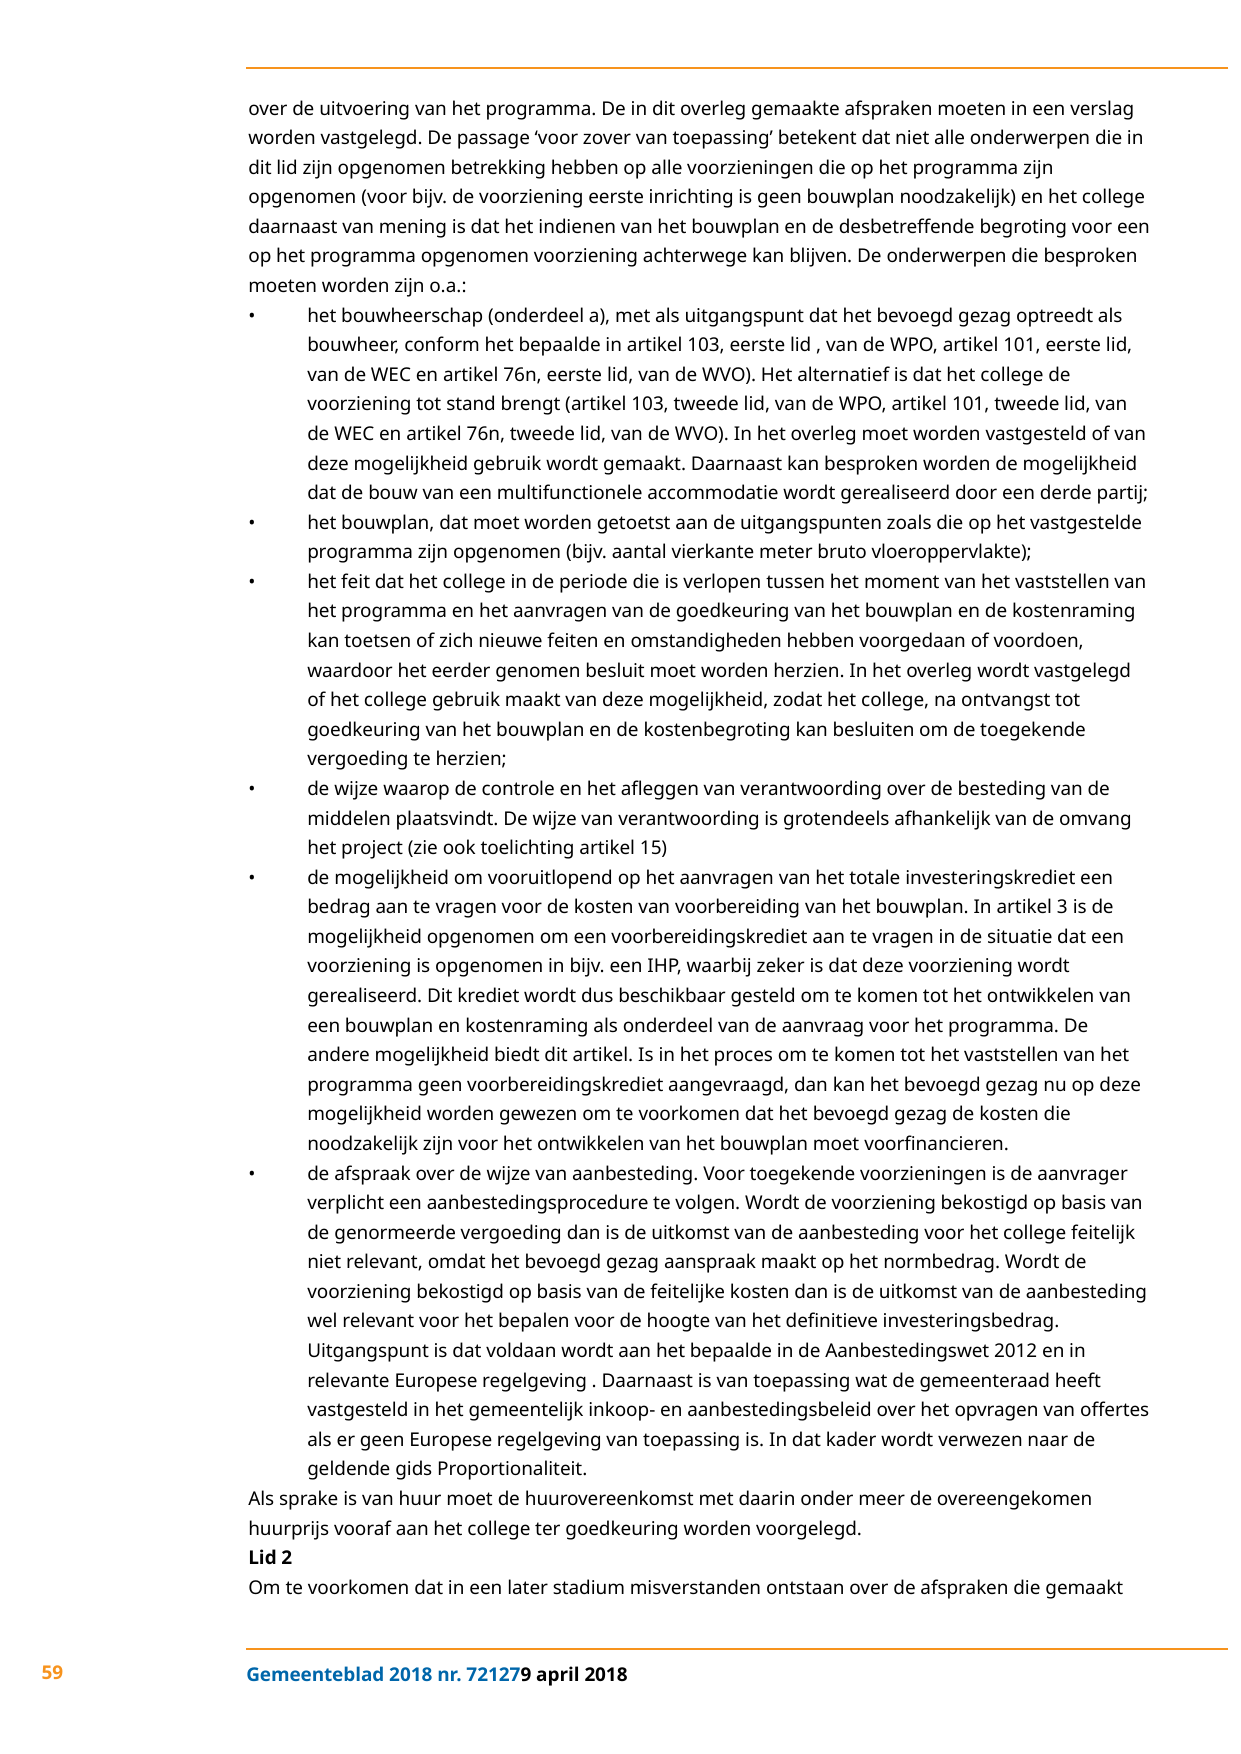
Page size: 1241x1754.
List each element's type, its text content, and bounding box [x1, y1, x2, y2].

list de mogelijkheid om vooruitlopend op het aanvragen van het totale investeringskrediet een bedrag aan te vragen voor de kosten van voorbereiding van het bouwplan. In artikel 3 is de mogelijkheid opgenomen om een voorbereidingskrediet aan te vragen in de situatie dat een voorziening is opgenomen in bijv. een IHP, waarbij zeker is dat deze voorziening wordt gerealiseerd. Dit krediet wordt dus beschikbaar gesteld om te komen tot het ontwikkelen van een bouwplan en kostenraming als onderdeel van de aanvraag voor het programma. De andere mogelijkheid biedt dit artikel. Is in het proces om te komen tot het vaststellen van het programma geen voorbereidingskrediet aangevraagd, dan kan het bevoegd gezag nu op deze mogelijkheid worden gewezen om te voorkomen dat het bevoegd gezag de kosten die noodzakelijk zijn voor het ontwikkelen van het bouwplan moet voorfinancieren. [248, 864, 1152, 1156]
list het feit dat het college in de periode die is verlopen tussen het moment van het vaststellen van het programma en het aanvragen van de goedkeuring van het bouwplan en de kostenraming kan toetsen of zich nieuwe feiten en omstandigheden hebben voorgedaan of voordoen, waardoor het eerder genomen besluit moet worden herzien. In het overleg wordt vastgelegd of het college gebruik maakt van deze mogelijkheid, zodat het college, na ontvangst tot goedkeuring van het bouwplan en de kostenbegroting kan besluiten om de toegekende vergoeding te herzien; [248, 568, 1152, 771]
text Lid 2 [248, 1544, 1152, 1570]
text Om te voorkomen dat in een later stadium misverstanden ontstaan over de afspraken die gemaakt [248, 1574, 1152, 1600]
text over de uitvoering van het programma. De in dit overleg gemaakte afspraken moeten in een verslag worden vastgelegd. De passage ‘voor zover van toepassing’ betekent dat niet alle onderwerpen die in dit lid zijn opgenomen betrekking hebben op alle voorzieningen die op het programma zijn opgenomen (voor bijv. de voorziening eerste inrichting is geen bouwplan noodzakelijk) en het college daarnaast van mening is dat het indienen van het bouwplan en de desbetreffende begroting voor een op het programma opgenomen voorziening achterwege kan blijven. De onderwerpen die besproken moeten worden zijn o.a.: [248, 95, 1152, 298]
list de afspraak over de wijze van aanbesteding. Voor toegekende voorzieningen is de aanvrager verplicht een aanbestedingsprocedure te volgen. Wordt de voorziening bekostigd op basis van de genormeerde vergoeding dan is de uitkomst van de aanbesteding voor het college feitelijk niet relevant, omdat het bevoegd gezag aanspraak maakt op het normbedrag. Wordt de voorziening bekostigd op basis van de feitelijke kosten dan is de uitkomst van de aanbesteding wel relevant voor het bepalen voor de hoogte van het definitieve investeringsbedrag. Uitgangspunt is dat voldaan wordt aan het bepaalde in de Aanbestedingswet 2012 en in relevante Europese regelgeving . Daarnaast is van toepassing wat de gemeenteraad heeft vastgesteld in het gemeentelijk inkoop- en aanbestedingsbeleid over het opvragen van offertes als er geen Europese regelgeving van toepassing is. In dat kader wordt verwezen naar de geldende gids Proportionaliteit. [248, 1160, 1152, 1481]
list het bouwplan, dat moet worden getoetst aan de uitgangspunten zoals die op het vastgestelde programma zijn opgenomen (bijv. aantal vierkante meter bruto vloeroppervlakte); [248, 509, 1152, 564]
text Als sprake is van huur moet de huurovereenkomst met daarin onder meer de overeengekomen huurprijs vooraf aan het college ter goedkeuring worden voorgelegd. [248, 1485, 1152, 1541]
list de wijze waarop de controle en het afleggen van verantwoording over de besteding van de middelen plaatsvindt. De wijze van verantwoording is grotendeels afhankelijk van de omvang het project (zie ook toelichting artikel 15) [248, 775, 1152, 860]
picture [41, 47, 231, 172]
list het bouwheerschap (onderdeel a), met als uitgangspunt dat het bevoegd gezag optreedt als bouwheer, conform het bepaalde in artikel 103, eerste lid , van de WPO, artikel 101, eerste lid, van de WEC en artikel 76n, eerste lid, van de WVO). Het alternatief is dat het college de voorziening tot stand brengt (artikel 103, tweede lid, van de WPO, artikel 101, tweede lid, van de WEC en artikel 76n, tweede lid, van de WVO). In het overleg moet worden vastgesteld of van deze mogelijkheid gebruik wordt gemaakt. Daarnaast kan besproken worden de mogelijkheid dat de bouw van een multifunctionele accommodatie wordt gerealiseerd door een derde partij; [248, 302, 1152, 505]
